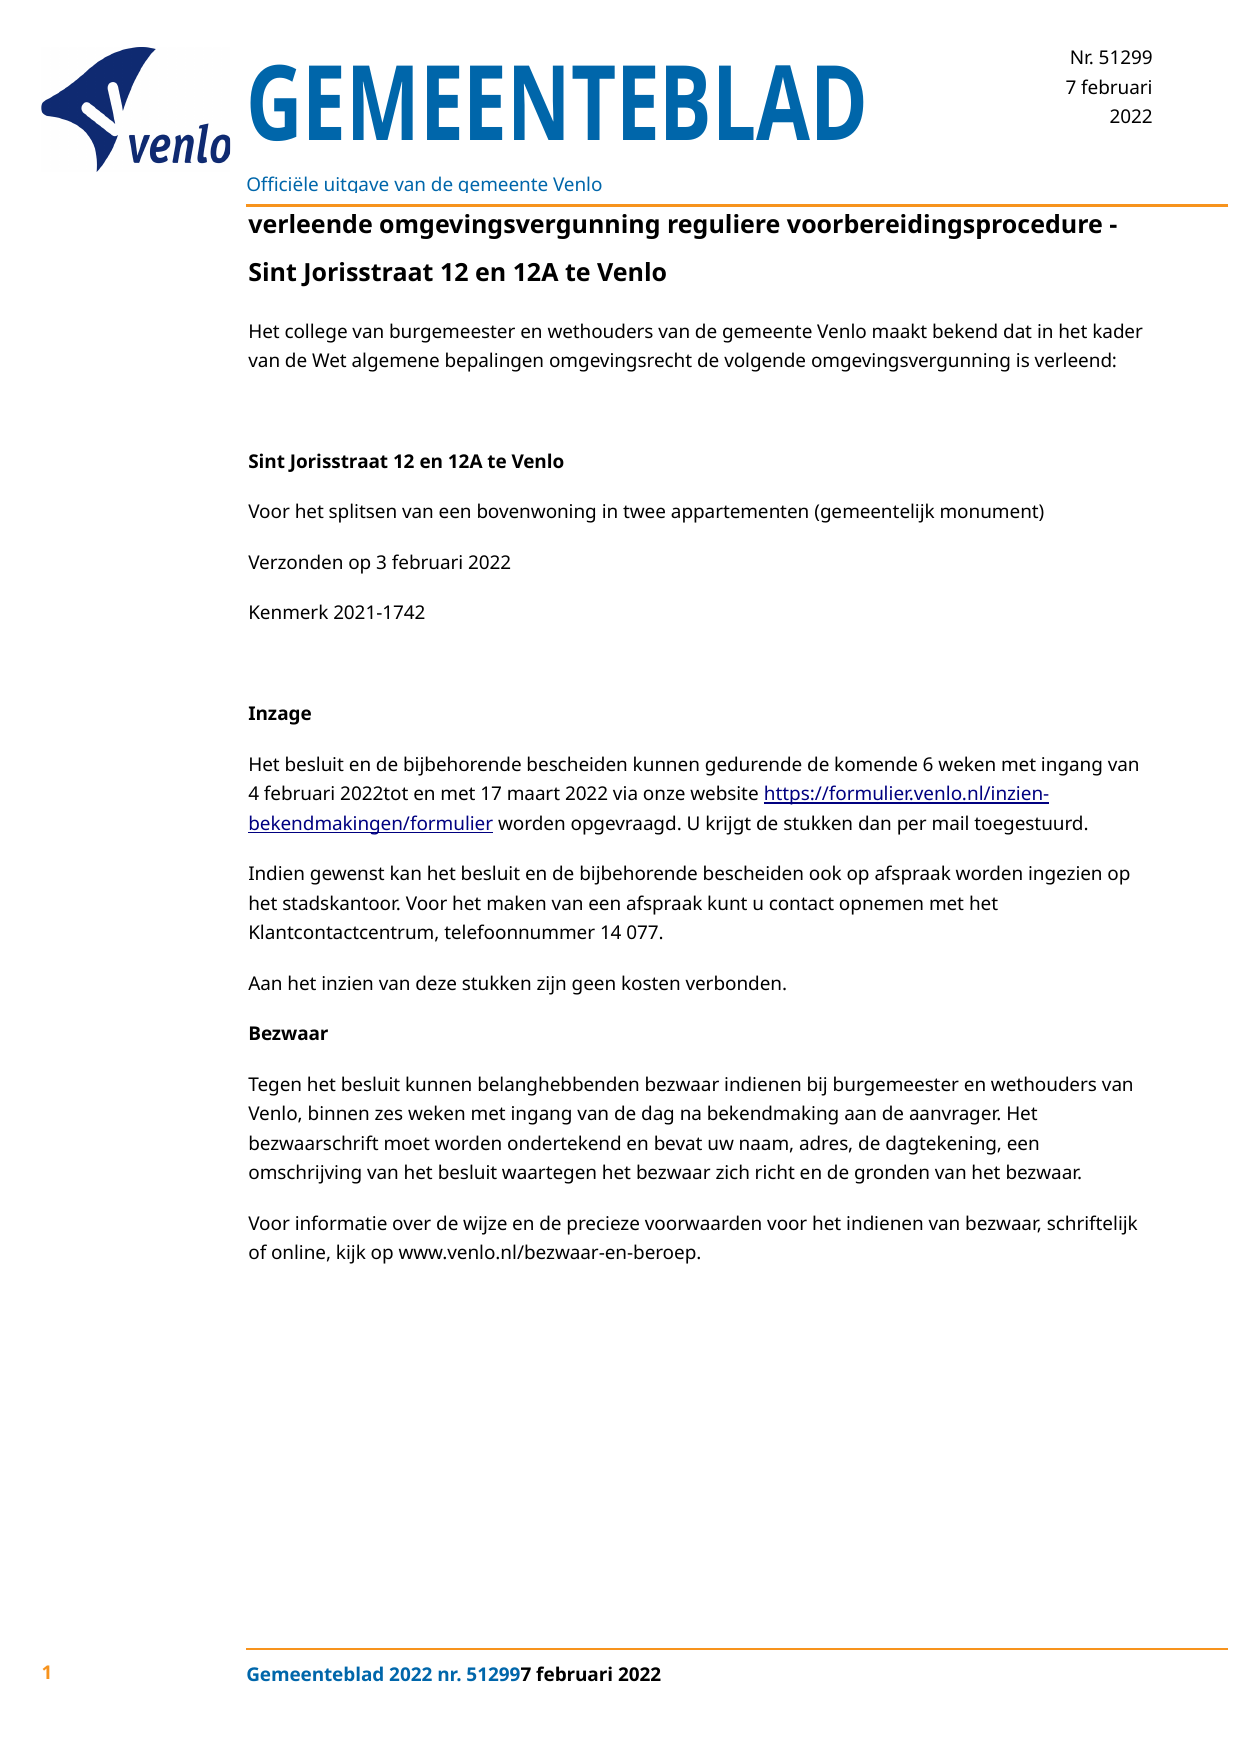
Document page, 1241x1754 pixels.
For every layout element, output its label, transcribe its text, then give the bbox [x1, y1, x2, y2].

text Indien gewenst kan het besluit en de bijbehorende bescheiden ook op afspraak worden ingezien op het stadskantoor. Voor het maken van een afspraak kunt u contact opnemen met het Klantcontactcentrum, telefoonnummer 14 077. [248, 860, 1152, 945]
text Aan het inzien van deze stukken zijn geen kosten verbonden. [248, 970, 1152, 996]
text verleende omgevingsvergunning reguliere voorbereidingsprocedure - Sint Jorisstraat 12 en 12A te Venlo [248, 207, 1152, 288]
picture [41, 47, 231, 172]
text Voor het splitsen van een bovenwoning in twee appartementen (gemeentelijk monument) [248, 499, 1152, 524]
text Inzage [248, 700, 1152, 726]
text Het besluit en de bijbehorende bescheiden kunnen gedurende de komende 6 weken met ingang van 4 februari 2022tot en met 17 maart 2022 via onze website https://formulier.venlo.nl/inzien-bekendmakingen/formulier worden opgevraagd. U krijgt de stukken dan per mail toegestuurd. [248, 751, 1152, 836]
text Verzonden op 3 februari 2022 [248, 549, 1152, 575]
text Het college van burgemeester en wethouders van de gemeente Venlo maakt bekend dat in het kader van de Wet algemene bepalingen omgevingsrecht de volgende omgevingsvergunning is verleend: [248, 318, 1152, 373]
text Bezwaar [248, 1020, 1152, 1046]
text Voor informatie over de wijze en de precieze voorwaarden voor het indienen van bezwaar, schriftelijk of online, kijk op www.venlo.nl/bezwaar-en-beroep. [248, 1210, 1152, 1265]
text Sint Jorisstraat 12 en 12A te Venlo [248, 448, 1152, 474]
text Tegen het besluit kunnen belanghebbenden bezwaar indienen bij burgemeester en wethouders van Venlo, binnen zes weken met ingang van de dag na bekendmaking aan de aanvrager. Het bezwaarschrift moet worden ondertekend en bevat uw naam, adres, de dagtekening, een omschrijving van het besluit waartegen het bezwaar zich richt en de gronden van het bezwaar. [248, 1071, 1152, 1185]
text Kenmerk 2021-1742 [248, 599, 1152, 625]
